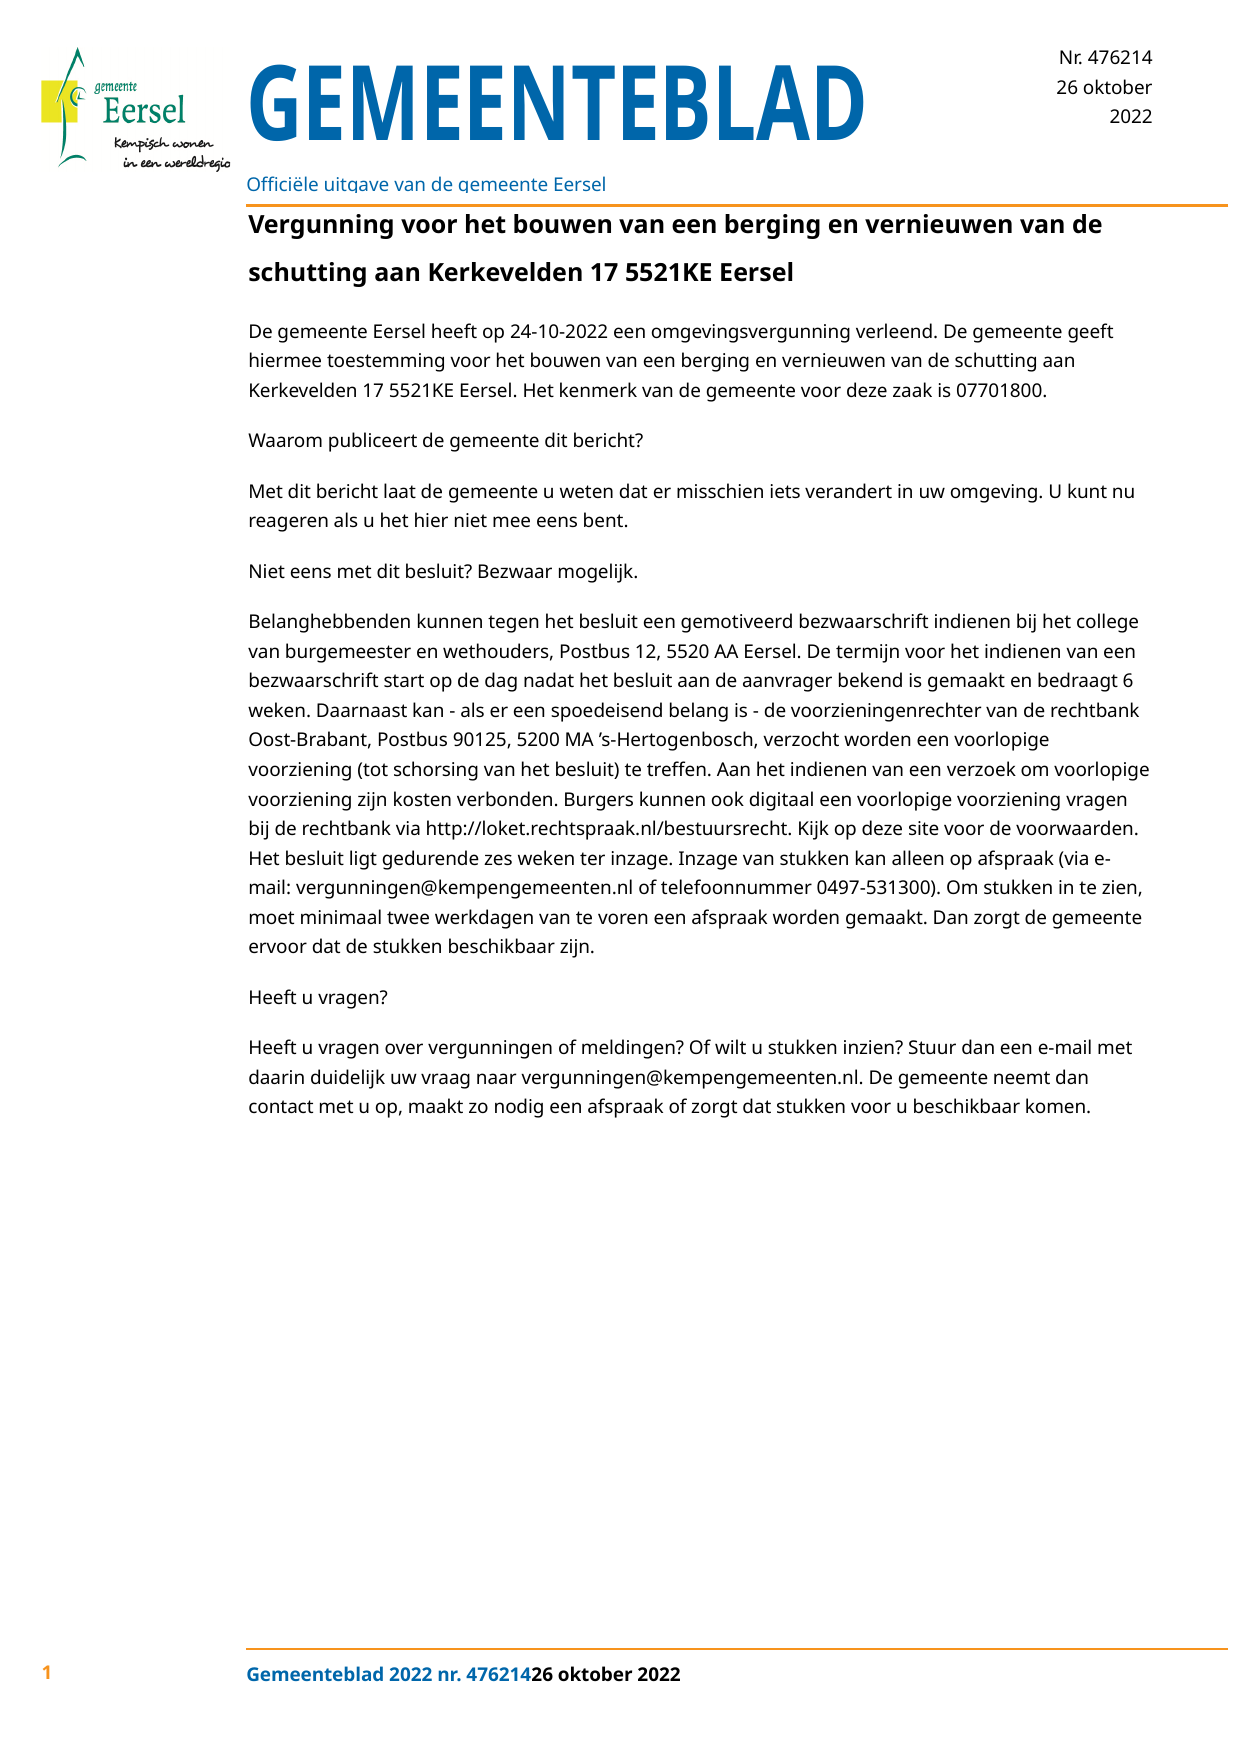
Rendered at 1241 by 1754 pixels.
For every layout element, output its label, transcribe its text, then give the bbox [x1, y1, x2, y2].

text Niet eens met dit besluit? Bezwaar mogelijk. [248, 558, 1152, 584]
text Waarom publiceert de gemeente dit bericht? [248, 427, 1152, 453]
text Met dit bericht laat de gemeente u weten dat er misschien iets verandert in uw omgeving. U kunt nu reageren als u het hier niet mee eens bent. [248, 478, 1152, 533]
text Heeft u vragen? [248, 984, 1152, 1010]
text De gemeente Eersel heeft op 24-10-2022 een omgevingsvergunning verleend. De gemeente geeft hiermee toestemming voor het bouwen van een berging en vernieuwen van de schutting aan Kerkevelden 17 5521KE Eersel. Het kenmerk van de gemeente voor deze zaak is 07701800. [248, 318, 1152, 403]
text Belanghebbenden kunnen tegen het besluit een gemotiveerd bezwaarschrift indienen bij het college van burgemeester en wethouders, Postbus 12, 5520 AA Eersel. De termijn voor het indienen van een bezwaarschrift start op de dag nadat het besluit aan de aanvrager bekend is gemaakt en bedraagt 6 weken. Daarnaast kan - als er een spoedeisend belang is - de voorzieningenrechter van de rechtbank Oost-Brabant, Postbus 90125, 5200 MA ’s-Hertogenbosch, verzocht worden een voorlopige voorziening (tot schorsing van het besluit) te treffen. Aan het indienen van een verzoek om voorlopige voorziening zijn kosten verbonden. Burgers kunnen ook digitaal een voorlopige voorziening vragen bij de rechtbank via http://loket.rechtspraak.nl/bestuursrecht. Kijk op deze site voor de voorwaarden. Het besluit ligt gedurende zes weken ter inzage. Inzage van stukken kan alleen op afspraak (via e-mail: vergunningen@kempengemeenten.nl of telefoonnummer 0497-531300). Om stukken in te zien, moet minimaal twee werkdagen van te voren een afspraak worden gemaakt. Dan zorgt de gemeente ervoor dat de stukken beschikbaar zijn. [248, 608, 1152, 959]
text Heeft u vragen over vergunningen of meldingen? Of wilt u stukken inzien? Stuur dan een e-mail met daarin duidelijk uw vraag naar vergunningen@kempengemeenten.nl. De gemeente neemt dan contact met u op, maakt zo nodig een afspraak of zorgt dat stukken voor u beschikbaar komen. [248, 1034, 1152, 1119]
picture [41, 47, 231, 172]
text Vergunning voor het bouwen van een berging en vernieuwen van de schutting aan Kerkevelden 17 5521KE Eersel [248, 207, 1152, 288]
